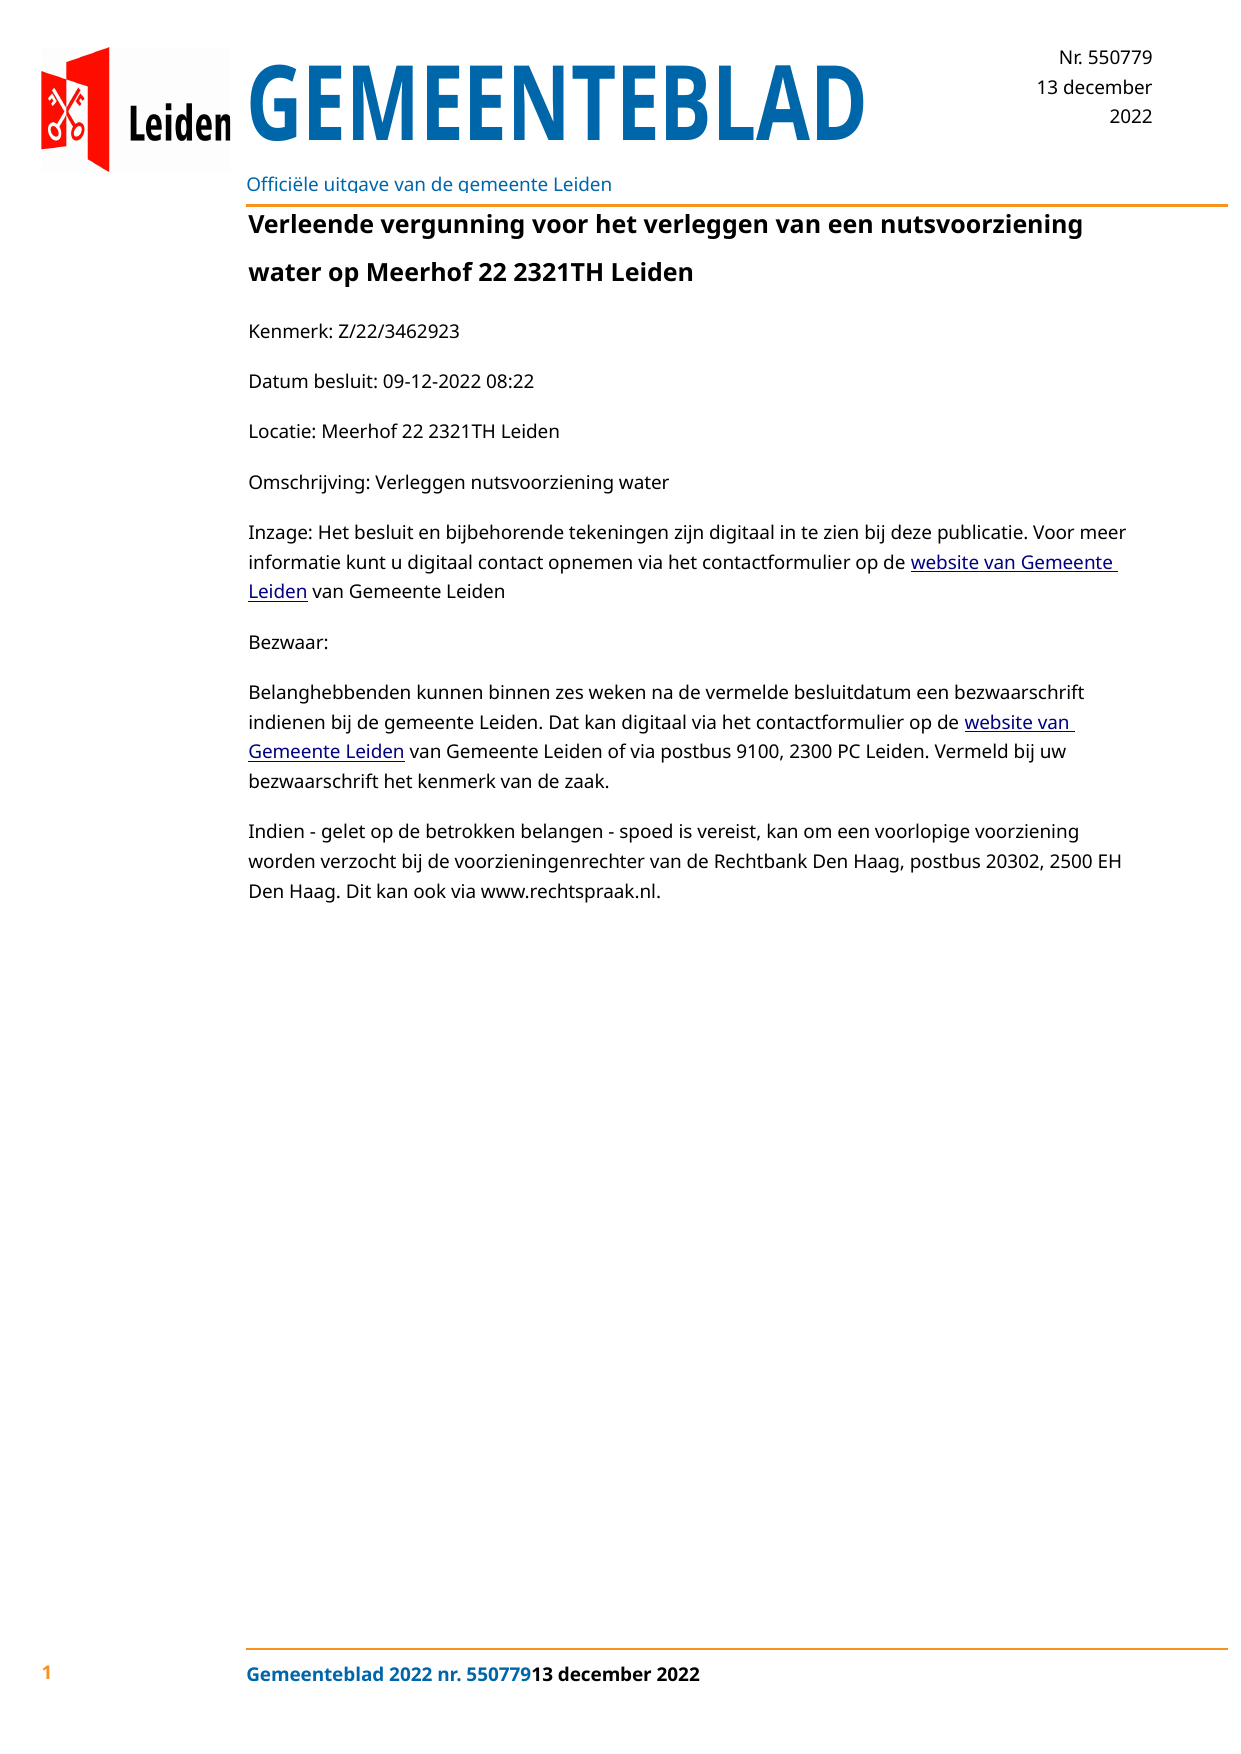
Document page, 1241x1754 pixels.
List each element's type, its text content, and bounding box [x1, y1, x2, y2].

picture [41, 47, 231, 172]
text Bezwaar: [248, 629, 1152, 655]
text Locatie: Meerhof 22 2321TH Leiden [248, 419, 1152, 444]
text Kenmerk: Z/22/3462923 [248, 318, 1152, 344]
text Datum besluit: 09-12-2022 08:22 [248, 368, 1152, 394]
text Indien - gelet op de betrokken belangen - spoed is vereist, kan om een voorlopige voorziening worden verzocht bij de voorzieningenrechter van de Rechtbank Den Haag, postbus 20302, 2500 EH Den Haag. Dit kan ook via www.rechtspraak.nl. [248, 819, 1152, 904]
text Belanghebbenden kunnen binnen zes weken na de vermelde besluitdatum een bezwaarschrift indienen bij de gemeente Leiden. Dat kan digitaal via het contactformulier op de website van Gemeente Leiden van Gemeente Leiden of via postbus 9100, 2300 PC Leiden. Vermeld bij uw bezwaarschrift het kenmerk van de zaak. [248, 679, 1152, 794]
text Verleende vergunning voor het verleggen van een nutsvoorziening water op Meerhof 22 2321TH Leiden [248, 207, 1152, 288]
text Omschrijving: Verleggen nutsvoorziening water [248, 469, 1152, 495]
text Inzage: Het besluit en bijbehorende tekeningen zijn digitaal in te zien bij deze publicatie. Voor meer informatie kunt u digitaal contact opnemen via het contactformulier op de website van Gemeente Leiden van Gemeente Leiden [248, 519, 1152, 604]
